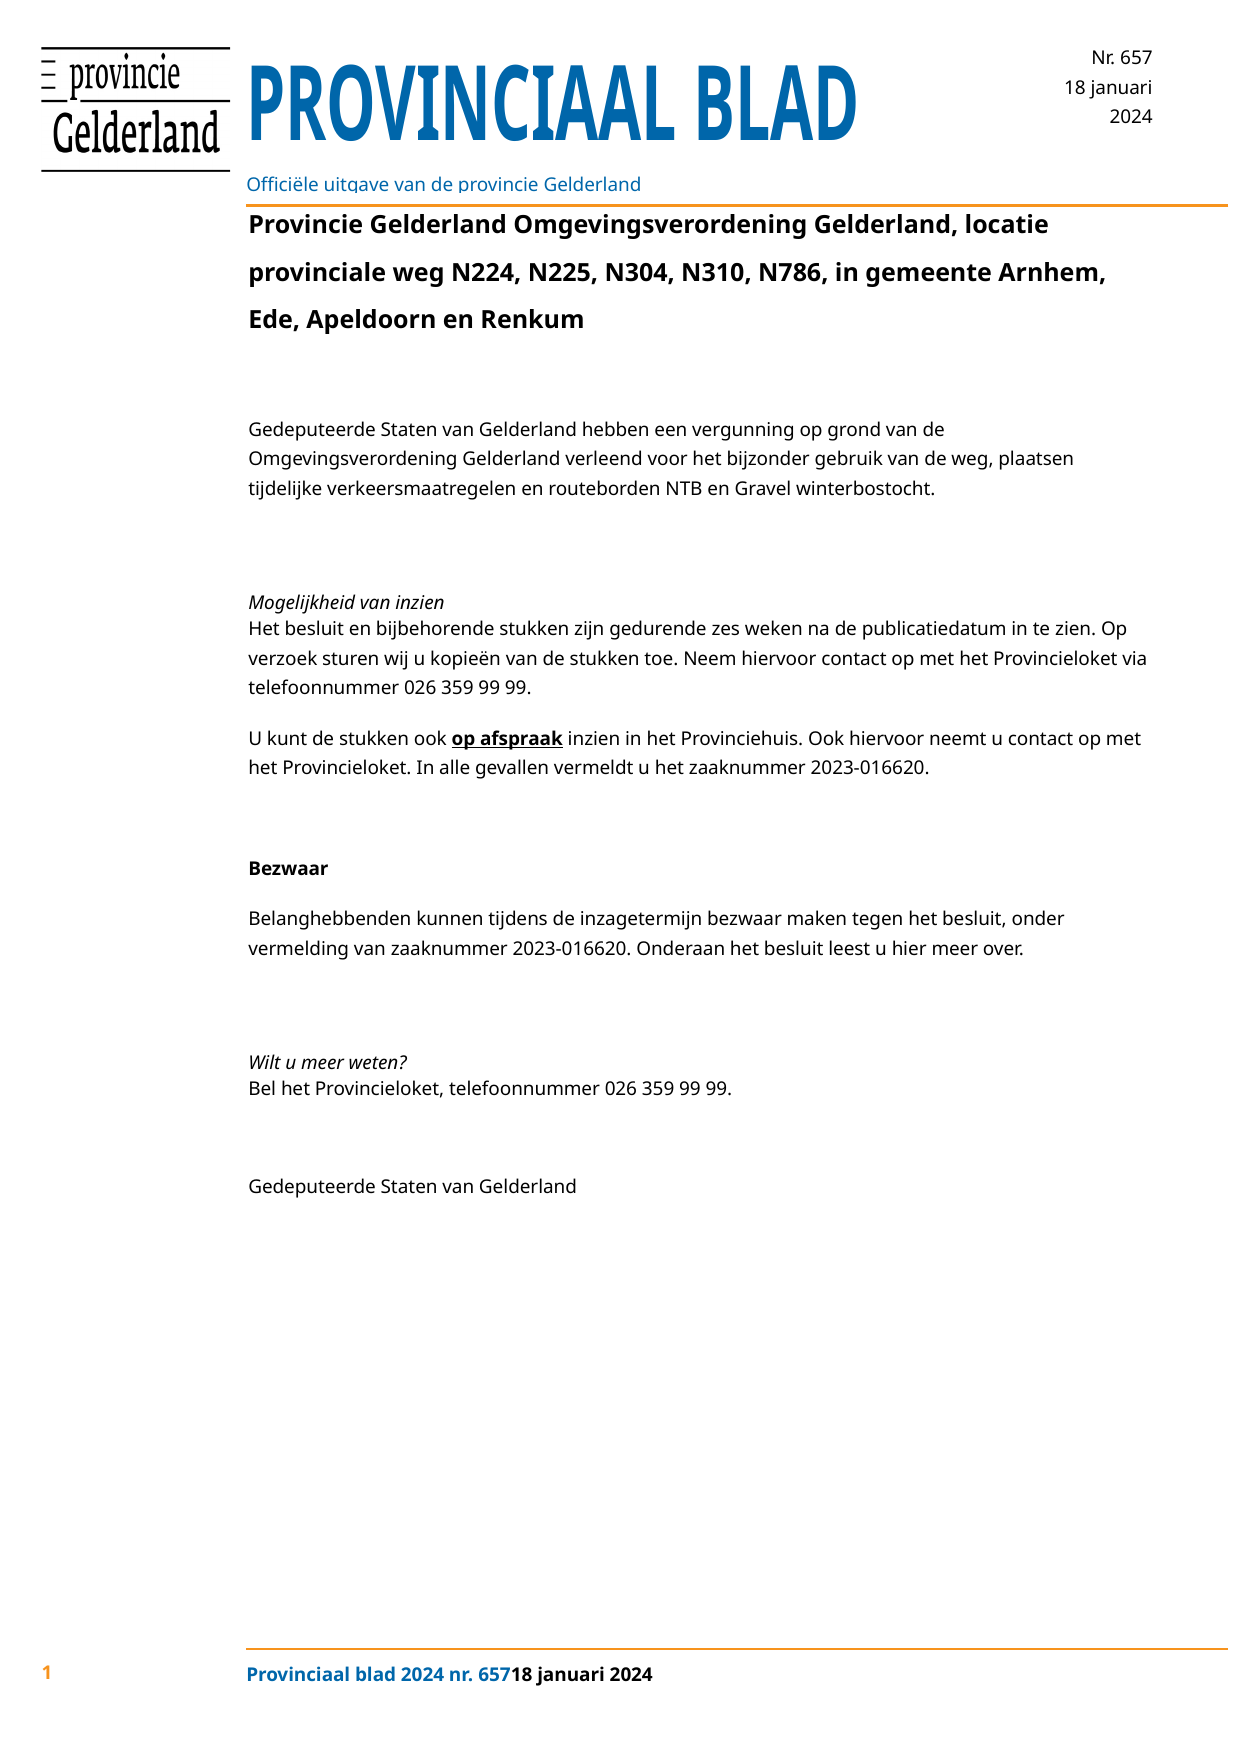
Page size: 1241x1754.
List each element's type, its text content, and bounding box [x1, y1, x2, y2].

text Mogelijkheid van inzien [248, 589, 1152, 615]
text Gedeputeerde Staten van Gelderland hebben een vergunning op grond van de Omgevingsverordening Gelderland verleend voor het bijzonder gebruik van de weg, plaatsen tijdelijke verkeersmaatregelen en routeborden NTB en Gravel winterbostocht. [248, 416, 1152, 501]
text Het besluit en bijbehorende stukken zijn gedurende zes weken na de publicatiedatum in te zien. Op verzoek sturen wij u kopieën van de stukken toe. Neem hiervoor contact op met het Provincieloket via telefoonnummer 026 359 99 99. [248, 615, 1152, 700]
text Gedeputeerde Staten van Gelderland [248, 1173, 1152, 1199]
picture [41, 47, 231, 172]
text Belanghebbenden kunnen tijdens de inzagetermijn bezwaar maken tegen het besluit, onder vermelding van zaaknummer 2023-016620. Onderaan het besluit leest u hier meer over. [248, 906, 1152, 961]
text Bezwaar [248, 855, 1152, 881]
text Bel het Provincieloket, telefoonnummer 026 359 99 99. [248, 1075, 1152, 1101]
text Wilt u meer weten? [248, 1049, 1152, 1075]
text U kunt de stukken ook op afspraak inzien in het Provinciehuis. Ook hiervoor neemt u contact op met het Provincieloket. In alle gevallen vermeldt u het zaaknummer 2023-016620. [248, 725, 1152, 780]
text Provincie Gelderland Omgevingsverordening Gelderland, locatie provinciale weg N224, N225, N304, N310, N786, in gemeente Arnhem, Ede, Apeldoorn en Renkum [248, 207, 1152, 336]
